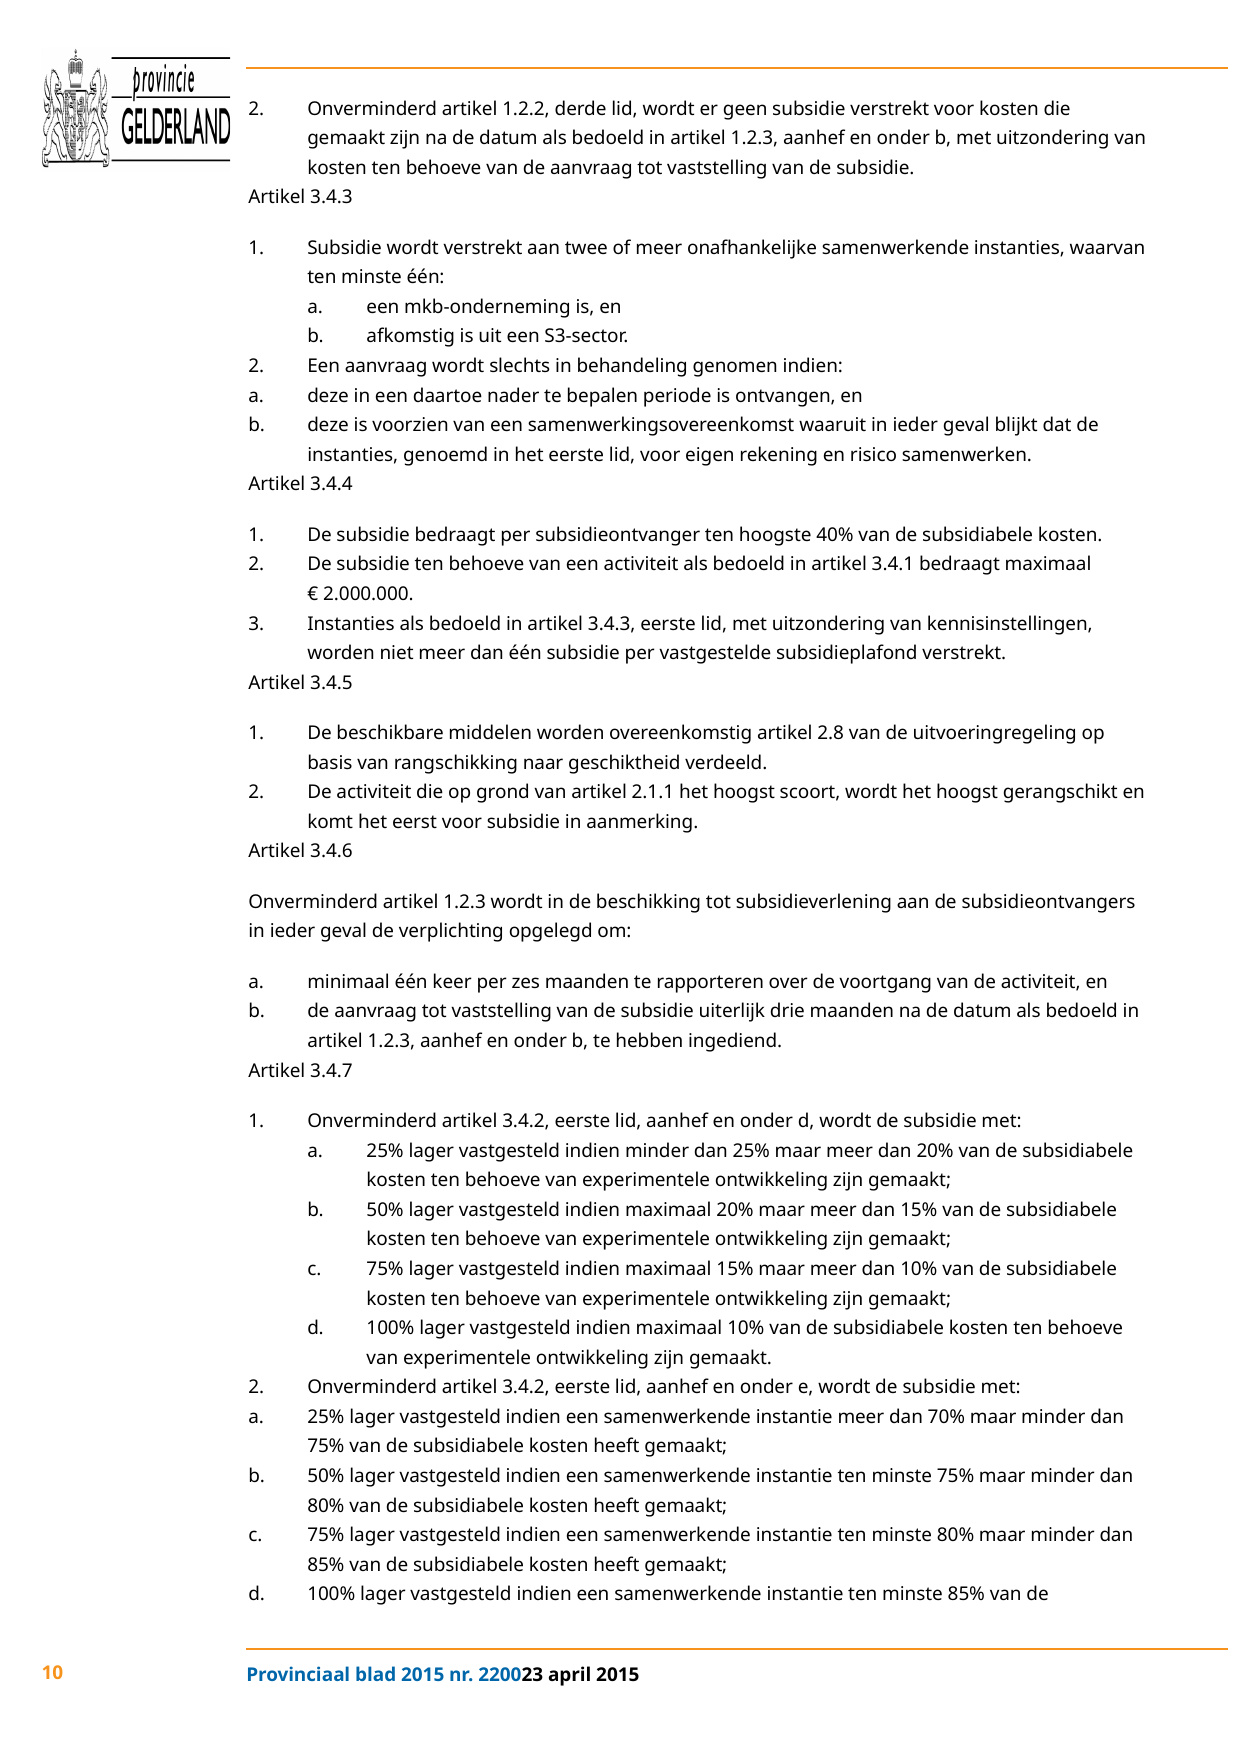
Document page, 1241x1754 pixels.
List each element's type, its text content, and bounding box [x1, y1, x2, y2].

list 75% lager vastgesteld indien een samenwerkende instantie ten minste 80% maar minder dan 85% van de subsidiabele kosten heeft gemaakt; [248, 1521, 1152, 1577]
list afkomstig is uit een S3-sector. [307, 323, 1152, 348]
list Instanties als bedoeld in artikel 3.4.3, eerste lid, met uitzondering van kennisinstellingen, worden niet meer dan één subsidie per vastgestelde subsidieplafond verstrekt. [248, 610, 1152, 665]
list Onverminderd artikel 3.4.2, eerste lid, aanhef en onder d, wordt de subsidie met: [248, 1107, 1152, 1133]
list de aanvraag tot vaststelling van de subsidie uiterlijk drie maanden na de datum als bedoeld in artikel 1.2.3, aanhef en onder b, te hebben ingediend. [248, 998, 1152, 1053]
list 25% lager vastgesteld indien een samenwerkende instantie meer dan 70% maar minder dan 75% van de subsidiabele kosten heeft gemaakt; [248, 1403, 1152, 1458]
list een mkb-onderneming is, en [307, 293, 1152, 319]
text Artikel 3.4.4 [248, 471, 1152, 496]
list 25% lager vastgesteld indien minder dan 25% maar meer dan 20% van de subsidiabele kosten ten behoeve van experimentele ontwikkeling zijn gemaakt; [307, 1137, 1152, 1192]
list De subsidie bedraagt per subsidieontvanger ten hoogste 40% van de subsidiabele kosten. [248, 521, 1152, 547]
list De activiteit die op grond van artikel 2.1.1 het hoogst scoort, wordt het hoogst gerangschikt en komt het eerst voor subsidie in aanmerking. [248, 778, 1152, 834]
text Onverminderd artikel 1.2.3 wordt in de beschikking tot subsidieverlening aan de subsidieontvangers in ieder geval de verplichting opgelegd om: [248, 888, 1152, 943]
picture [41, 47, 231, 172]
list deze is voorzien van een samenwerkingsovereenkomst waaruit in ieder geval blijkt dat de instanties, genoemd in het eerste lid, voor eigen rekening en risico samenwerken. [248, 411, 1152, 467]
text Artikel 3.4.3 [248, 183, 1152, 209]
list Subsidie wordt verstrekt aan twee of meer onafhankelijke samenwerkende instanties, waarvan ten minste één: [248, 234, 1152, 289]
text Artikel 3.4.6 [248, 838, 1152, 863]
list 50% lager vastgesteld indien een samenwerkende instantie ten minste 75% maar minder dan 80% van de subsidiabele kosten heeft gemaakt; [248, 1462, 1152, 1518]
list 100% lager vastgesteld indien maximaal 10% van de subsidiabele kosten ten behoeve van experimentele ontwikkeling zijn gemaakt. [307, 1314, 1152, 1370]
text Artikel 3.4.7 [248, 1057, 1152, 1083]
text Artikel 3.4.5 [248, 669, 1152, 695]
list minimaal één keer per zes maanden te rapporteren over de voortgang van de activiteit, en [248, 968, 1152, 994]
list 75% lager vastgesteld indien maximaal 15% maar meer dan 10% van de subsidiabele kosten ten behoeve van experimentele ontwikkeling zijn gemaakt; [307, 1255, 1152, 1311]
list deze in een daartoe nader te bepalen periode is ontvangen, en [248, 382, 1152, 408]
list Een aanvraag wordt slechts in behandeling genomen indien: [248, 352, 1152, 378]
list 100% lager vastgesteld indien een samenwerkende instantie ten minste 85% van de [248, 1581, 1152, 1606]
list 50% lager vastgesteld indien maximaal 20% maar meer dan 15% van de subsidiabele kosten ten behoeve van experimentele ontwikkeling zijn gemaakt; [307, 1196, 1152, 1251]
list De subsidie ten behoeve van een activiteit als bedoeld in artikel 3.4.1 bedraagt maximaal € 2.000.000. [248, 551, 1152, 606]
list Onverminderd artikel 3.4.2, eerste lid, aanhef en onder e, wordt de subsidie met: [248, 1373, 1152, 1399]
list De beschikbare middelen worden overeenkomstig artikel 2.8 van de uitvoeringregeling op basis van rangschikking naar geschiktheid verdeeld. [248, 719, 1152, 775]
list Onverminderd artikel 1.2.2, derde lid, wordt er geen subsidie verstrekt voor kosten die gemaakt zijn na de datum als bedoeld in artikel 1.2.3, aanhef en onder b, met uitzondering van kosten ten behoeve van de aanvraag tot vaststelling van de subsidie. [248, 95, 1152, 180]
